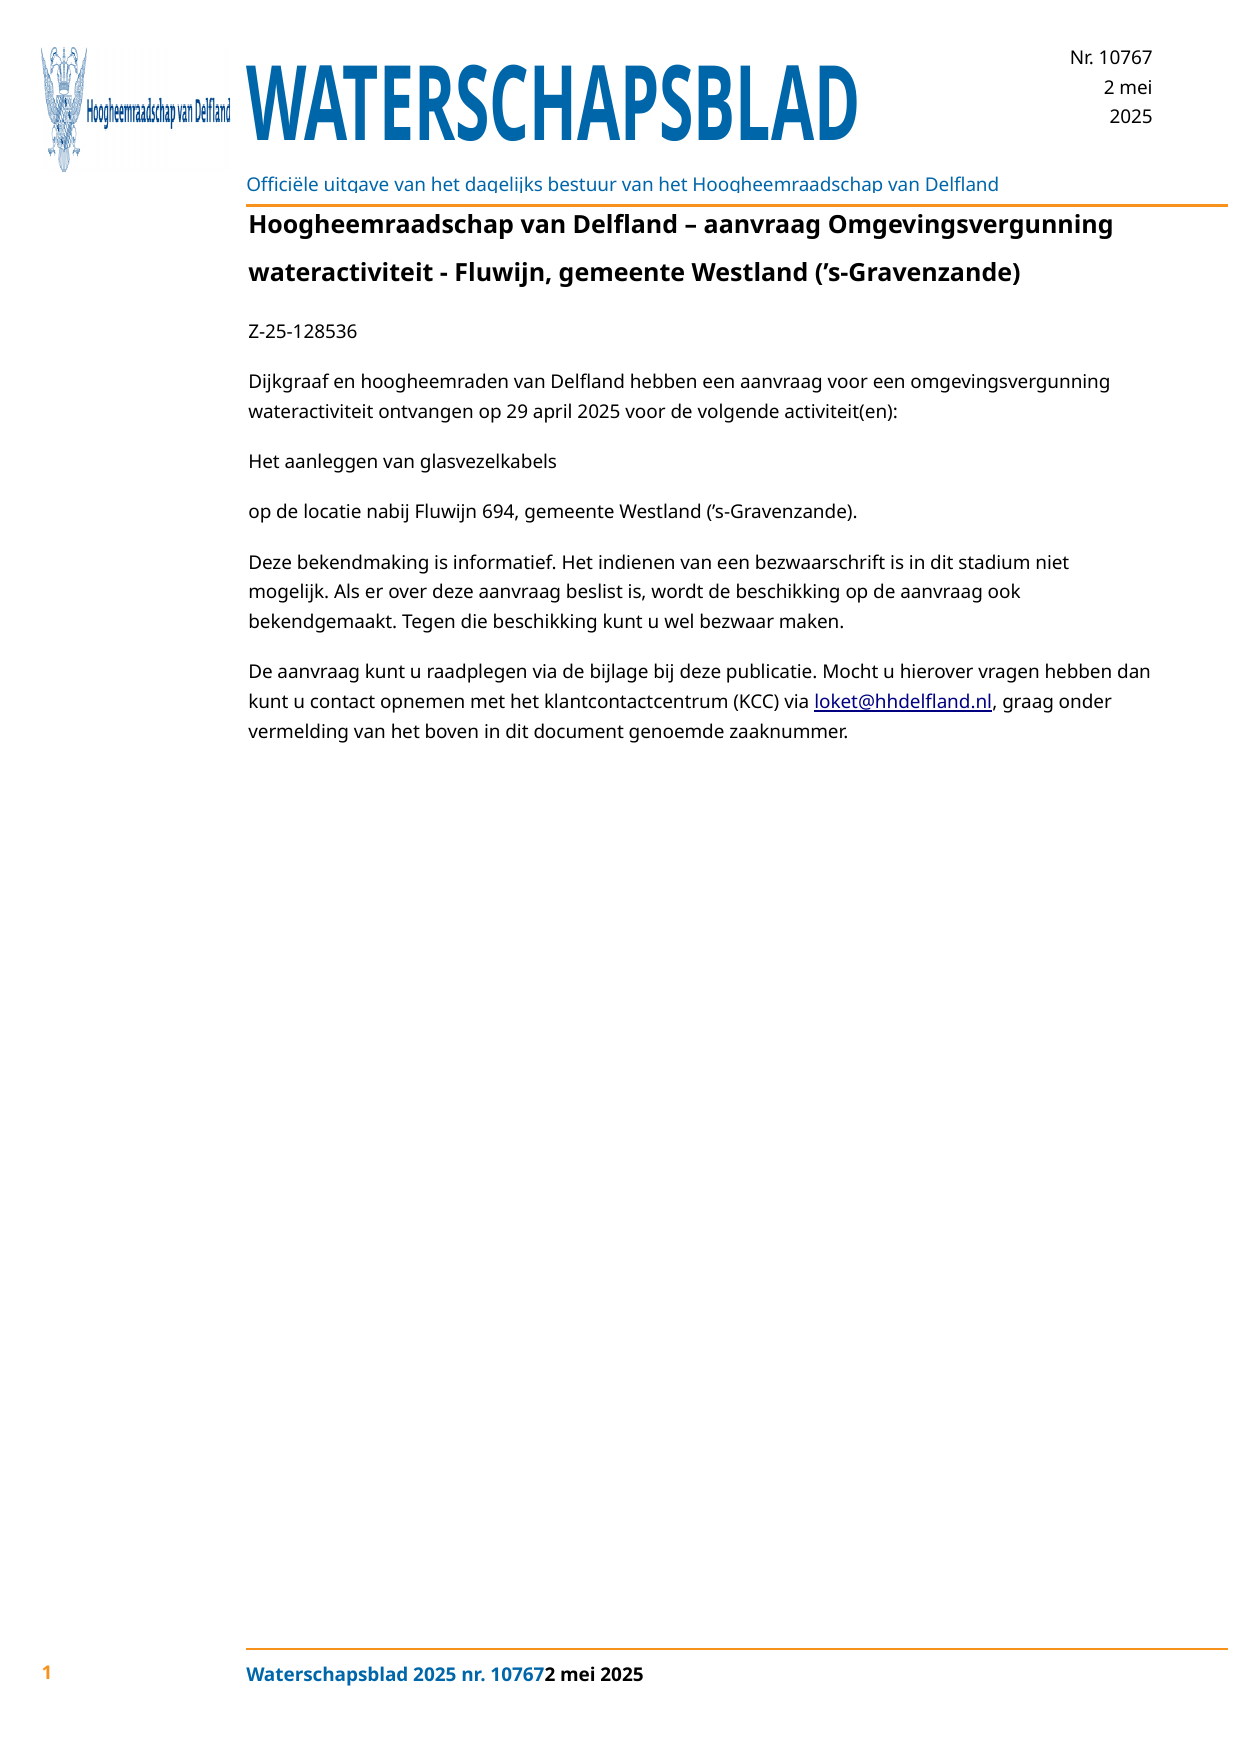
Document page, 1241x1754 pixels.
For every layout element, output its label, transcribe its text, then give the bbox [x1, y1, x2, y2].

text De aanvraag kunt u raadplegen via de bijlage bij deze publicatie. Mocht u hierover vragen hebben dan kunt u contact opnemen met het klantcontactcentrum (KCC) via loket@hhdelfland.nl, graag onder vermelding van het boven in dit document genoemde zaaknummer. [248, 659, 1152, 744]
text Deze bekendmaking is informatief. Het indienen van een bezwaarschrift is in dit stadium niet mogelijk. Als er over deze aanvraag beslist is, wordt de beschikking op de aanvraag ook bekendgemaakt. Tegen die beschikking kunt u wel bezwaar maken. [248, 549, 1152, 634]
text Het aanleggen van glasvezelkabels [248, 448, 1152, 474]
text Dijkgraaf en hoogheemraden van Delfland hebben een aanvraag voor een omgevingsvergunning wateractiviteit ontvangen op 29 april 2025 voor de volgende activiteit(en): [248, 368, 1152, 424]
text op de locatie nabij Fluwijn 694, gemeente Westland (’s-Gravenzande). [248, 499, 1152, 524]
text Z-25-128536 [248, 318, 1152, 344]
text Hoogheemraadschap van Delfland – aanvraag Omgevingsvergunning wateractiviteit - Fluwijn, gemeente Westland (’s-Gravenzande) [248, 207, 1152, 288]
picture [41, 47, 231, 172]
